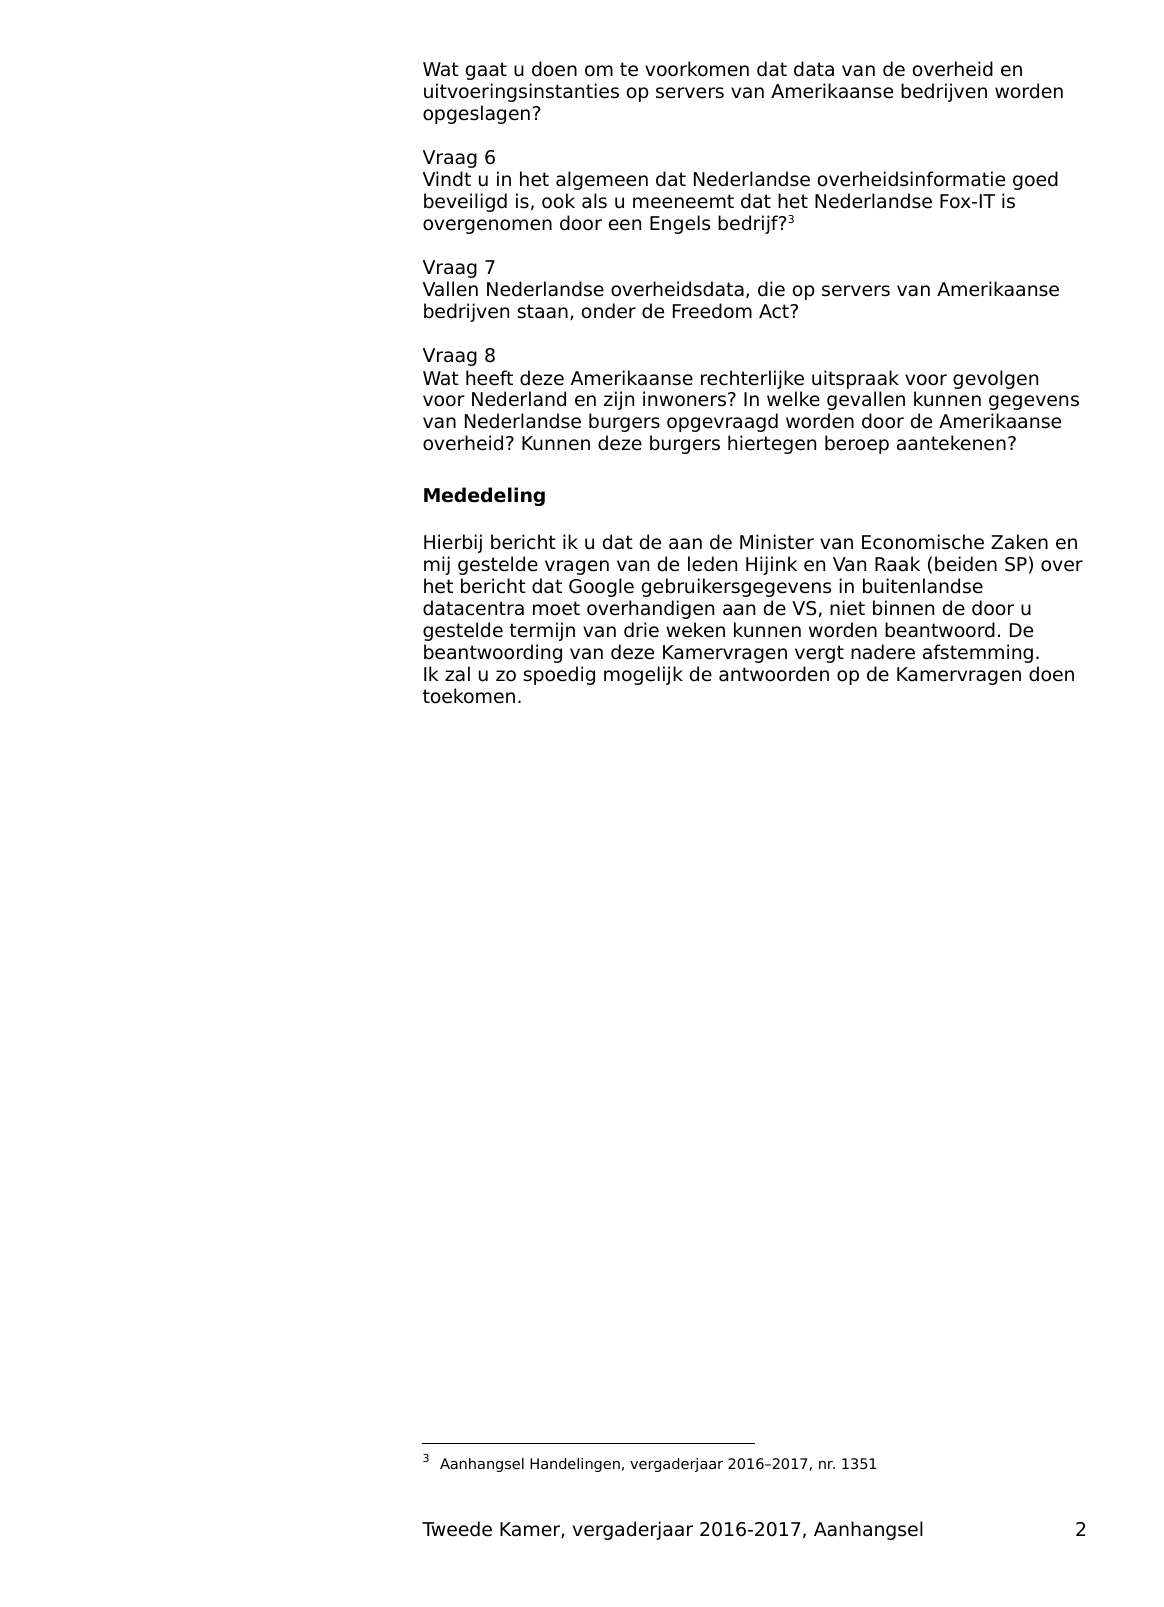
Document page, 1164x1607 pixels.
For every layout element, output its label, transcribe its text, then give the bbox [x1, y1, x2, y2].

text Hierbij bericht ik u dat de aan de Minister van Economische Zaken en mij gestelde vragen van de leden Hijink en Van Raak (beiden SP) over het bericht dat Google gebruikersgegevens in buitenlandse datacentra moet overhandigen aan de VS, niet binnen de door u gestelde termijn van drie weken kunnen worden beantwoord. De beantwoording van deze Kamervragen vergt nadere afstemming. [422, 532, 1087, 664]
text Vraag 7 [422, 257, 1087, 279]
text Vraag 8 [422, 345, 1087, 367]
text Vallen Nederlandse overheidsdata, die op servers van Amerikaanse bedrijven staan, onder de Freedom Act? [422, 279, 1087, 323]
text Vraag 6 [422, 147, 1087, 169]
text Ik zal u zo spoedig mogelijk de antwoorden op de Kamervragen doen toekomen. [422, 664, 1087, 708]
text Wat heeft deze Amerikaanse rechterlijke uitspraak voor gevolgen voor Nederland en zijn inwoners? In welke gevallen kunnen gegevens van Nederlandse burgers opgevraagd worden door de Amerikaanse overheid? Kunnen deze burgers hiertegen beroep aantekenen? [422, 367, 1087, 455]
text Aanhangsel Handelingen, vergaderjaar 2016–2017, nr. 1351 [422, 1452, 1087, 1474]
text Wat gaat u doen om te voorkomen dat data van de overheid en uitvoeringsinstanties op servers van Amerikaanse bedrijven worden opgeslagen? [422, 59, 1087, 125]
text Vindt u in het algemeen dat Nederlandse overheidsinformatie goed beveiligd is, ook als u meeneemt dat het Nederlandse Fox-IT is overgenomen door een Engels bedrijf? [422, 169, 1087, 235]
subtitle Mededeling [422, 485, 1087, 507]
